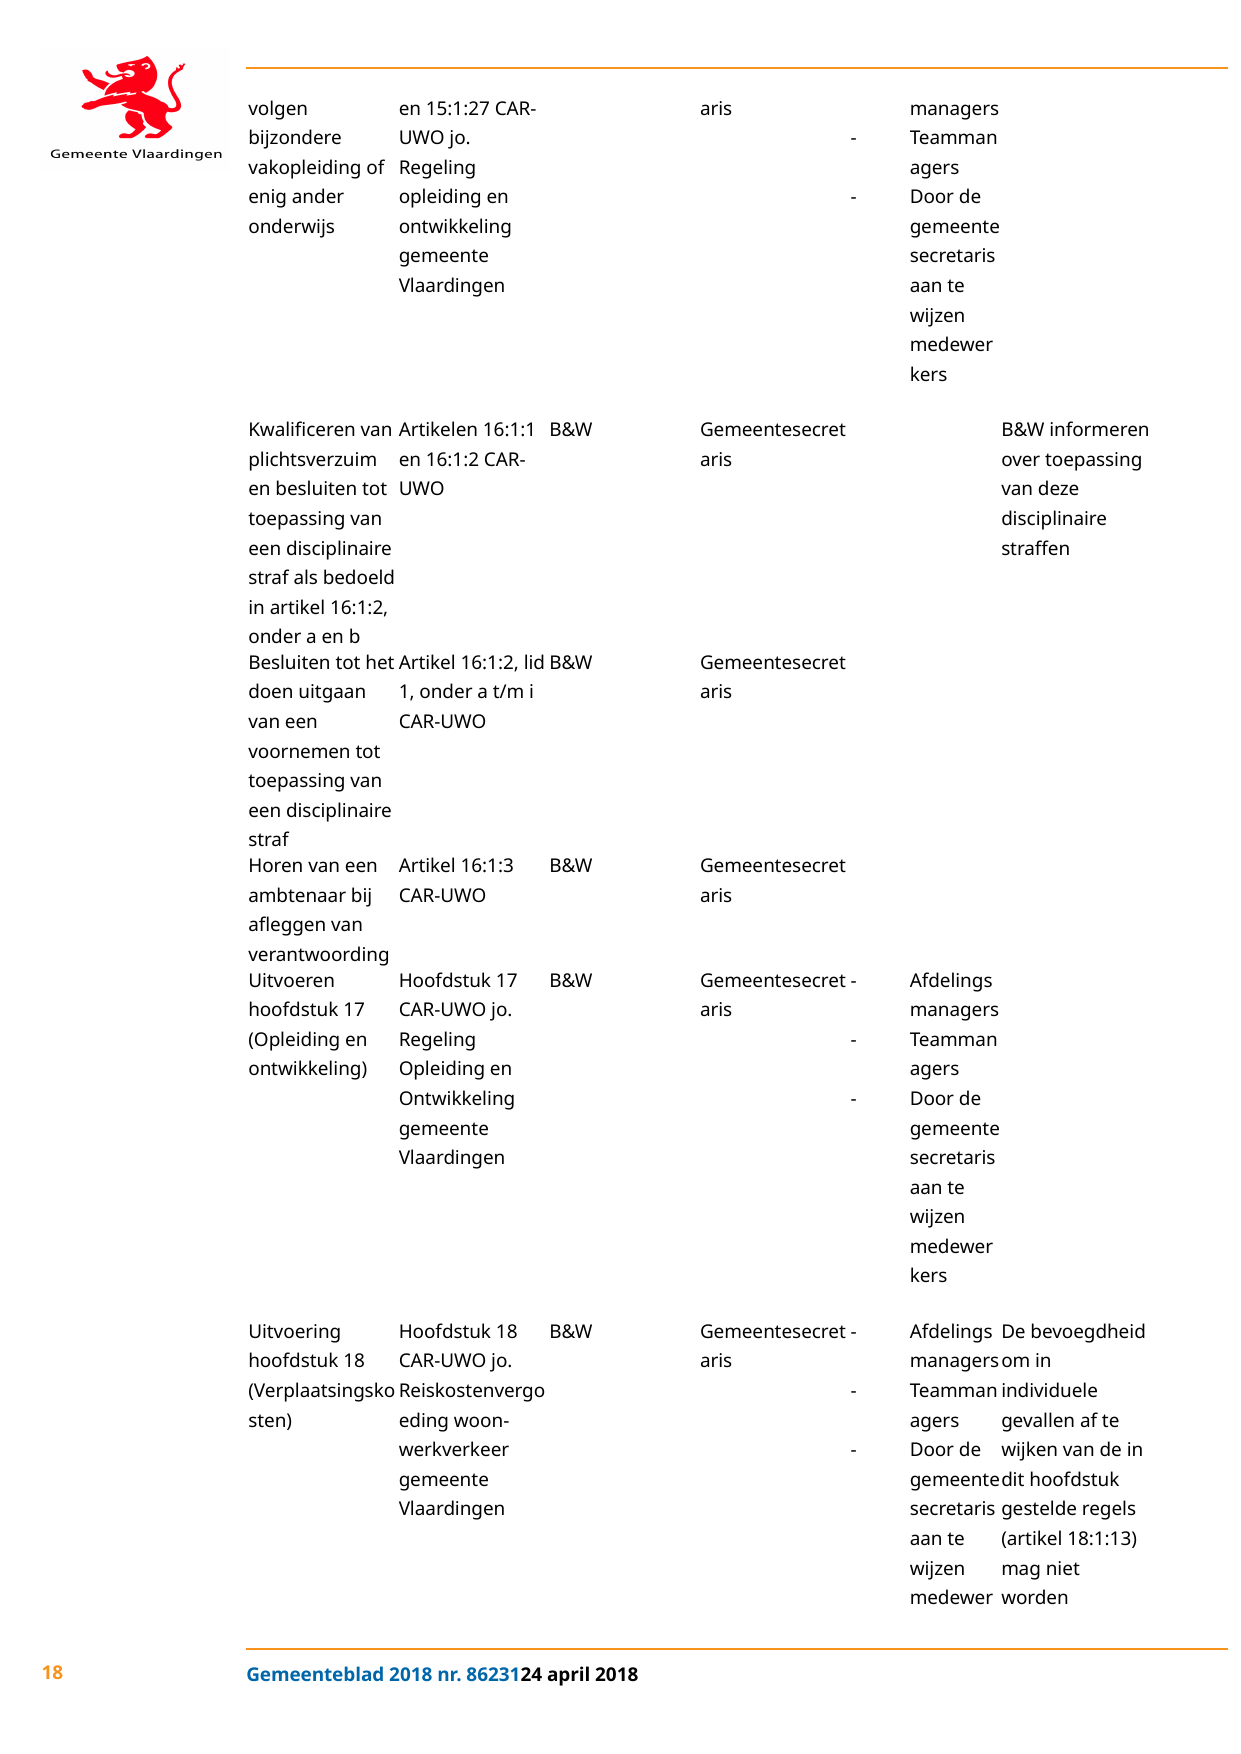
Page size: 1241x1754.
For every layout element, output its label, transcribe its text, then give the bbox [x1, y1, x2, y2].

table_cell [850, 416, 1001, 649]
table_cell [850, 853, 1001, 967]
table_cell Gemeentesecretaris [700, 853, 850, 967]
table_cell [1001, 853, 1152, 967]
picture [41, 47, 231, 172]
table_cell Besluiten tot het doen uitgaan van een voornemen tot toepassing van een disciplinaire straf [248, 649, 398, 852]
table_cell Hoofdstuk 17 CAR-UWO jo. Regeling Opleiding en Ontwikkeling gemeente Vlaardingen [399, 967, 549, 1318]
table_cell [1001, 95, 1152, 416]
table_cell en 15:1:27 CAR-UWO jo. Regeling opleiding en ontwikkeling gemeente Vlaardingen [399, 95, 549, 416]
table_cell aris [700, 95, 850, 416]
table_cell Afdelingsmanagers Teammanagers Door de gemeentesecretaris aan te wijzen medewerkers [850, 967, 1001, 1318]
table_cell B&W [549, 1318, 700, 1610]
table_cell Horen van een ambtenaar bij afleggen van verantwoording [248, 853, 398, 967]
table_cell [850, 649, 1001, 852]
table_cell Gemeentesecretaris [700, 1318, 850, 1610]
table_cell Artikelen 16:1:1 en 16:1:2 CAR-UWO [399, 416, 549, 649]
table_cell Hoofdstuk 18 CAR-UWO jo. Reiskostenvergoeding woon-werkverkeer gemeente Vlaardingen [399, 1318, 549, 1610]
table_cell B&W [549, 853, 700, 967]
table_cell Artikel 16:1:2, lid 1, onder a t/m i CAR-UWO [399, 649, 549, 852]
table_cell Gemeentesecretaris [700, 416, 850, 649]
table_cell B&W [549, 649, 700, 852]
table_cell B&W [549, 967, 700, 1318]
table_cell Artikel 16:1:3 CAR-UWO [399, 853, 549, 967]
table_cell [1001, 649, 1152, 852]
table_cell Kwalificeren van plichtsverzuim en besluiten tot toepassing van een disciplinaire straf als bedoeld in artikel 16:1:2, onder a en b [248, 416, 398, 649]
table_cell managers Teammanagers Door de gemeentesecretaris aan te wijzen medewerkers [850, 95, 1001, 416]
table_cell [549, 95, 700, 416]
table_cell Uitvoeren hoofdstuk 17 (Opleiding en ontwikkeling) [248, 967, 398, 1318]
table_cell Gemeentesecretaris [700, 649, 850, 852]
table_cell Gemeentesecretaris [700, 967, 850, 1318]
table_cell Afdelingsmanagers Teammanagers Door de gemeentesecretaris aan te wijzen medewer [850, 1318, 1001, 1610]
table_cell B&W informeren over toepassing van deze disciplinaire straffen [1001, 416, 1152, 649]
table_cell Uitvoering hoofdstuk 18 (Verplaatsingskosten) [248, 1318, 398, 1610]
table_cell [1001, 967, 1152, 1318]
table_cell volgen bijzondere vakopleiding of enig ander onderwijs [248, 95, 398, 416]
table_cell B&W [549, 416, 700, 649]
table_cell De bevoegdheid om in individuele gevallen af te wijken van de in dit hoofdstuk gestelde regels (artikel 18:1:13) mag niet worden [1001, 1318, 1152, 1610]
